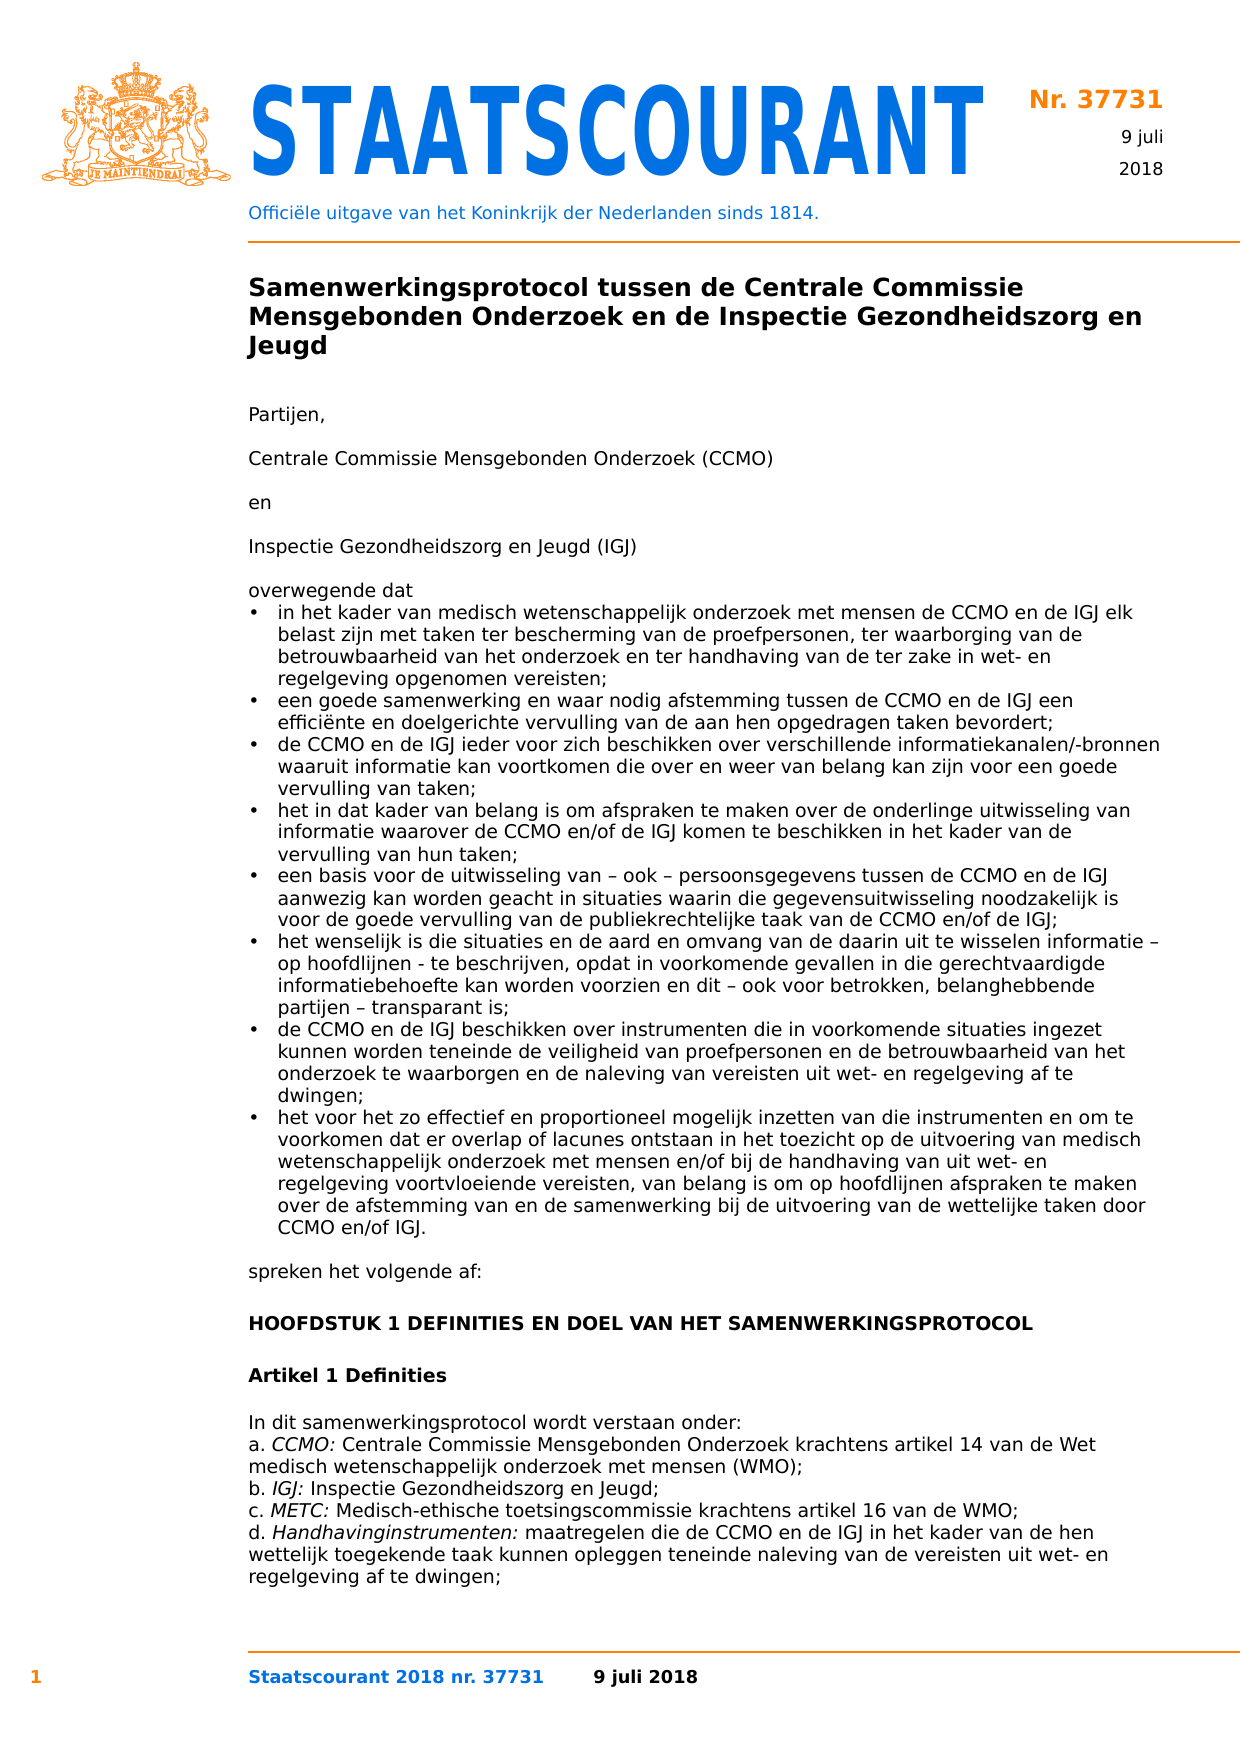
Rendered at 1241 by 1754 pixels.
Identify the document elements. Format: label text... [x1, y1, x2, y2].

text In dit samenwerkingsprotocol wordt verstaan onder: [248, 1412, 1163, 1434]
text c. METC: Medisch-ethische toetsingscommissie krachtens artikel 16 van de WMO; [248, 1500, 1163, 1522]
text • een basis voor de uitwisseling van – ook – persoonsgegevens tussen de CCMO en de IGJ aanwezig kan worden geacht in situaties waarin die gegevensuitwisseling noodzakelijk is voor de goede vervulling van de publiekrechtelijke taak van de CCMO en/of de IGJ; [248, 865, 1163, 931]
table_cell Officiële uitgave van het Koninkrijk der Nederlanden sinds 1814. [248, 203, 1240, 241]
text • de CCMO en de IGJ beschikken over instrumenten die in voorkomende situaties ingezet kunnen worden teneinde de veiligheid van proefpersonen en de betrouwbaarheid van het onderzoek te waarborgen en de naleving van vereisten uit wet- en regelgeving af te dwingen; [248, 1019, 1163, 1107]
text overwegende dat [248, 580, 1163, 602]
text • een goede samenwerking en waar nodig afstemming tussen de CCMO en de IGJ een efficiënte en doelgerichte vervulling van de aan hen opgedragen taken bevordert; [248, 689, 1163, 733]
text • de CCMO en de IGJ ieder voor zich beschikken over verschillende informatiekanalen/-bronnen waaruit informatie kan voortkomen die over en weer van belang kan zijn voor een goede vervulling van taken; [248, 733, 1163, 799]
text Partijen, [248, 404, 1163, 426]
table_cell 2018 [998, 153, 1240, 203]
text • het voor het zo effectief en proportioneel mogelijk inzetten van die instrumenten en om te voorkomen dat er overlap of lacunes ontstaan in het toezicht op de uitvoering van medisch wetenschappelijk onderzoek met mensen en/of bij de handhaving van uit wet- en regelgeving voortvloeiende vereisten, van belang is om op hoofdlijnen afspraken te maken over de afstemming van en de samenwerking bij de uitvoering van de wettelijke taken door CCMO en/of IGJ. [248, 1107, 1163, 1239]
text • het wenselijk is die situaties en de aard en omvang van de daarin uit te wisselen informatie – op hoofdlijnen - te beschrijven, opdat in voorkomende gevallen in die gerechtvaardigde informatiebehoefte kan worden voorzien en dit – ook voor betrokken, belanghebbende partijen – transparant is; [248, 931, 1163, 1019]
text • in het kader van medisch wetenschappelijk onderzoek met mensen de CCMO en de IGJ elk belast zijn met taken ter bescherming van de proefpersonen, ter waarborging van de betrouwbaarheid van het onderzoek en ter handhaving van de ter zake in wet- en regelgeving opgenomen vereisten; [248, 602, 1163, 689]
text b. IGJ: Inspectie Gezondheidszorg en Jeugd; [248, 1478, 1163, 1500]
table_header STAATSCOURANT [248, 62, 998, 203]
subtitle Artikel 1 Definities [248, 1365, 1163, 1387]
table_header [25, 62, 248, 241]
table_header Nr. 37731 [998, 62, 1240, 121]
text a. CCMO: Centrale Commissie Mensgebonden Onderzoek krachtens artikel 14 van de Wet medisch wetenschappelijk onderzoek met mensen (WMO); [248, 1434, 1163, 1478]
table_cell 9 juli [998, 121, 1240, 153]
subtitle HOOFDSTUK 1 DEFINITIES EN DOEL VAN HET SAMENWERKINGSPROTOCOL [248, 1313, 1163, 1335]
text spreken het volgende af: [248, 1261, 1163, 1283]
text Centrale Commissie Mensgebonden Onderzoek (CCMO) [248, 448, 1163, 470]
text d. Handhavinginstrumenten: maatregelen die de CCMO en de IGJ in het kader van de hen wettelijk toegekende taak kunnen opleggen teneinde naleving van de vereisten uit wet- en regelgeving af te dwingen; [248, 1522, 1163, 1588]
picture [41, 62, 231, 186]
text Inspectie Gezondheidszorg en Jeugd (IGJ) [248, 536, 1163, 558]
text • het in dat kader van belang is om afspraken te maken over de onderlinge uitwisseling van informatie waarover de CCMO en/of de IGJ komen te beschikken in het kader van de vervulling van hun taken; [248, 799, 1163, 865]
subtitle Samenwerkingsprotocol tussen de Centrale Commissie Mensgebonden Onderzoek en de Inspectie Gezondheidszorg en Jeugd [248, 273, 1163, 361]
text en [248, 492, 1163, 514]
